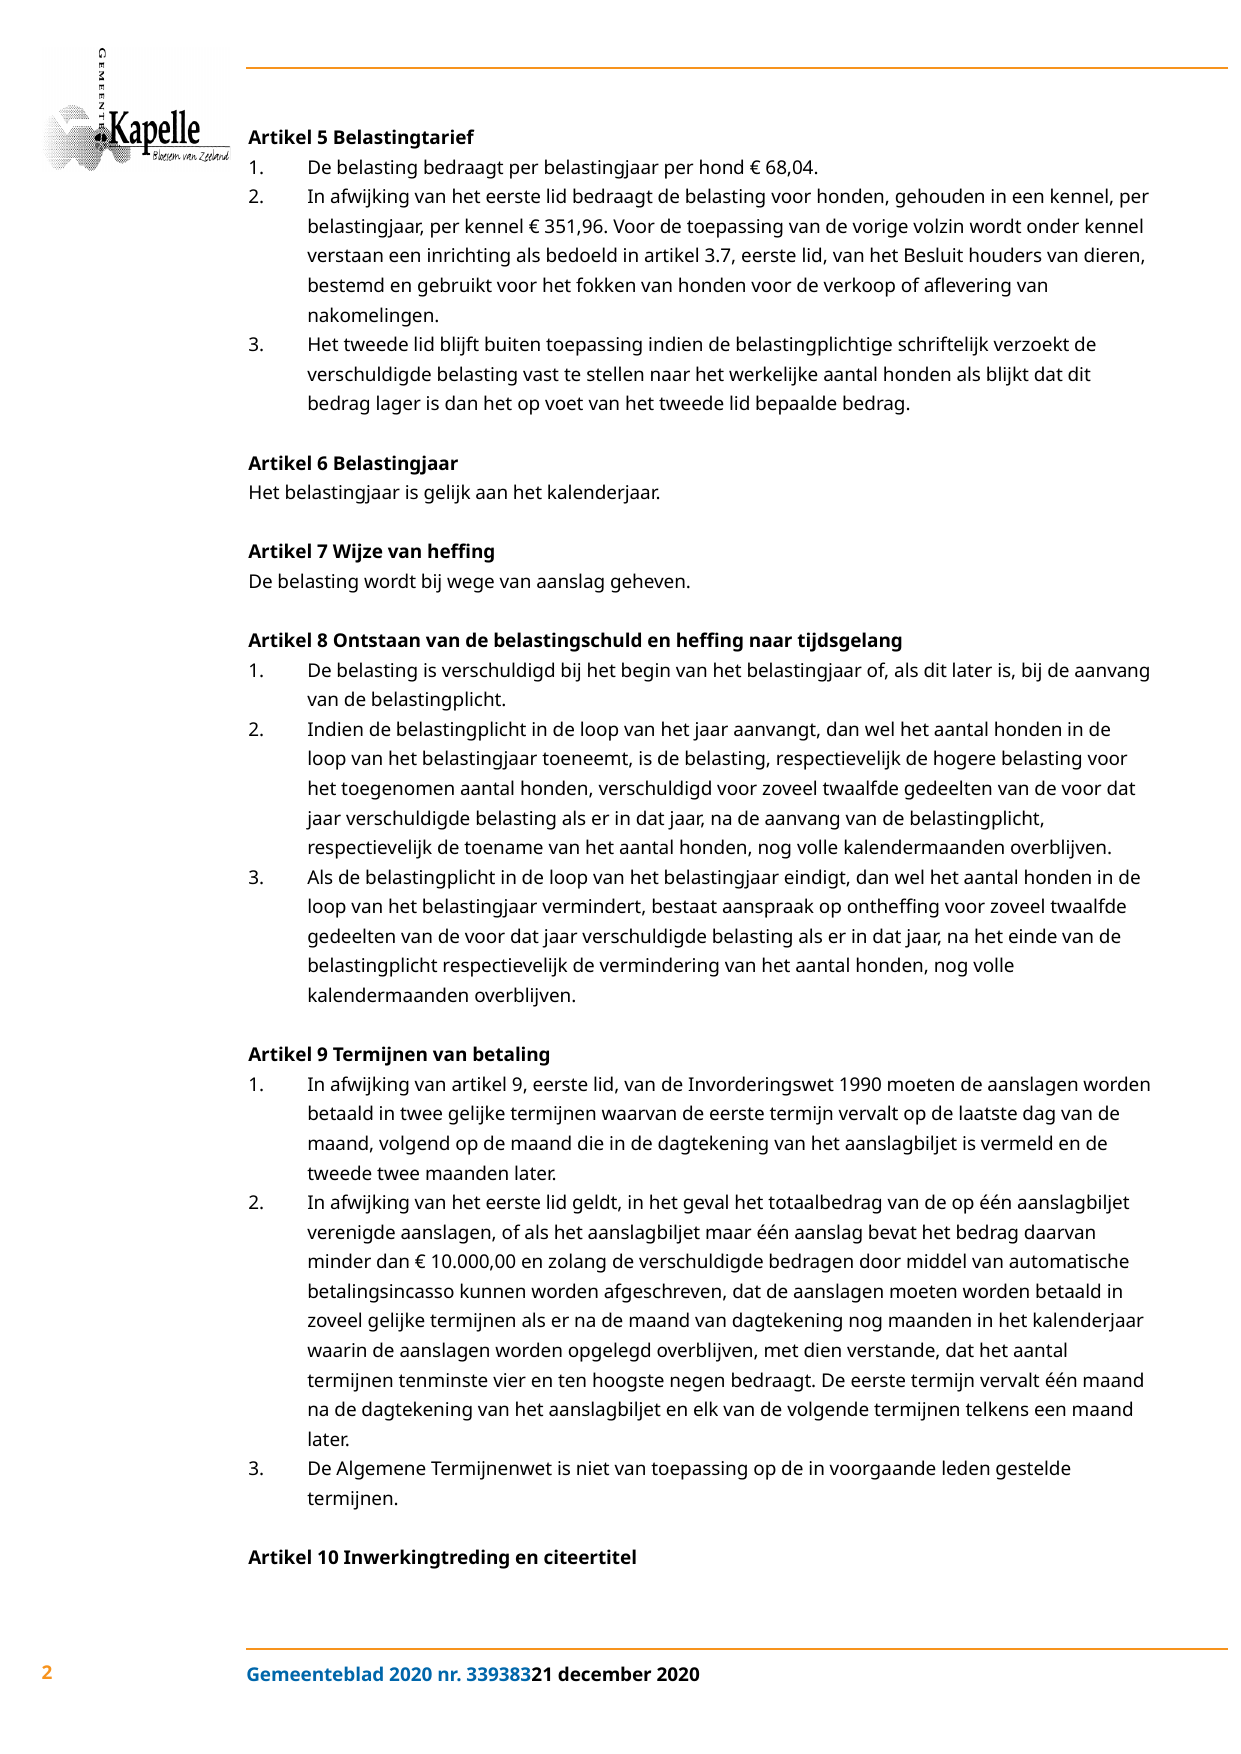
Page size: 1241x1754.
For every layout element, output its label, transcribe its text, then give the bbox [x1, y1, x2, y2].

list De belasting bedraagt per belastingjaar per hond € 68,04. [248, 154, 1152, 180]
text Artikel 5 Belastingtarief [248, 124, 1152, 150]
text Artikel 9 Termijnen van betaling [248, 1041, 1152, 1067]
list Het tweede lid blijft buiten toepassing indien de belastingplichtige schriftelijk verzoekt de verschuldigde belasting vast te stellen naar het werkelijke aantal honden als blijkt dat dit bedrag lager is dan het op voet van het tweede lid bepaalde bedrag. [248, 331, 1152, 416]
list Indien de belastingplicht in de loop van het jaar aanvangt, dan wel het aantal honden in de loop van het belastingjaar toeneemt, is de belasting, respectievelijk de hogere belasting voor het toegenomen aantal honden, verschuldigd voor zoveel twaalfde gedeelten van de voor dat jaar verschuldigde belasting als er in dat jaar, na de aanvang van de belastingplicht, respectievelijk de toename van het aantal honden, nog volle kalendermaanden overblijven. [248, 716, 1152, 860]
text Het belastingjaar is gelijk aan het kalenderjaar. [248, 479, 1152, 505]
list In afwijking van het eerste lid bedraagt de belasting voor honden, gehouden in een kennel, per belastingjaar, per kennel € 351,96. Voor de toepassing van de vorige volzin wordt onder kennel verstaan een inrichting als bedoeld in artikel 3.7, eerste lid, van het Besluit houders van dieren, bestemd en gebruikt voor het fokken van honden voor de verkoop of aflevering van nakomelingen. [248, 183, 1152, 328]
text Artikel 10 Inwerkingtreding en citeertitel [248, 1544, 1152, 1570]
text Artikel 7 Wijze van heffing [248, 538, 1152, 564]
text Artikel 6 Belastingjaar [248, 450, 1152, 476]
list In afwijking van het eerste lid geldt, in het geval het totaalbedrag van de op één aanslagbiljet verenigde aanslagen, of als het aanslagbiljet maar één aanslag bevat het bedrag daarvan minder dan € 10.000,00 en zolang de verschuldigde bedragen door middel van automatische betalingsincasso kunnen worden afgeschreven, dat de aanslagen moeten worden betaald in zoveel gelijke termijnen als er na de maand van dagtekening nog maanden in het kalenderjaar waarin de aanslagen worden opgelegd overblijven, met dien verstande, dat het aantal termijnen tenminste vier en ten hoogste negen bedraagt. De eerste termijn vervalt één maand na de dagtekening van het aanslagbiljet en elk van de volgende termijnen telkens een maand later. [248, 1189, 1152, 1452]
text Artikel 8 Ontstaan van de belastingschuld en heffing naar tijdsgelang [248, 627, 1152, 653]
text De belasting wordt bij wege van aanslag geheven. [248, 568, 1152, 594]
list De Algemene Termijnenwet is niet van toepassing op de in voorgaande leden gestelde termijnen. [248, 1456, 1152, 1511]
list De belasting is verschuldigd bij het begin van het belastingjaar of, als dit later is, bij de aanvang van de belastingplicht. [248, 657, 1152, 712]
picture [41, 47, 231, 172]
list In afwijking van artikel 9, eerste lid, van de Invorderingswet 1990 moeten de aanslagen worden betaald in twee gelijke termijnen waarvan de eerste termijn vervalt op de laatste dag van de maand, volgend op de maand die in de dagtekening van het aanslagbiljet is vermeld en de tweede twee maanden later. [248, 1071, 1152, 1186]
list Als de belastingplicht in de loop van het belastingjaar eindigt, dan wel het aantal honden in de loop van het belastingjaar vermindert, bestaat aanspraak op ontheffing voor zoveel twaalfde gedeelten van de voor dat jaar verschuldigde belasting als er in dat jaar, na het einde van de belastingplicht respectievelijk de vermindering van het aantal honden, nog volle kalendermaanden overblijven. [248, 864, 1152, 1008]
